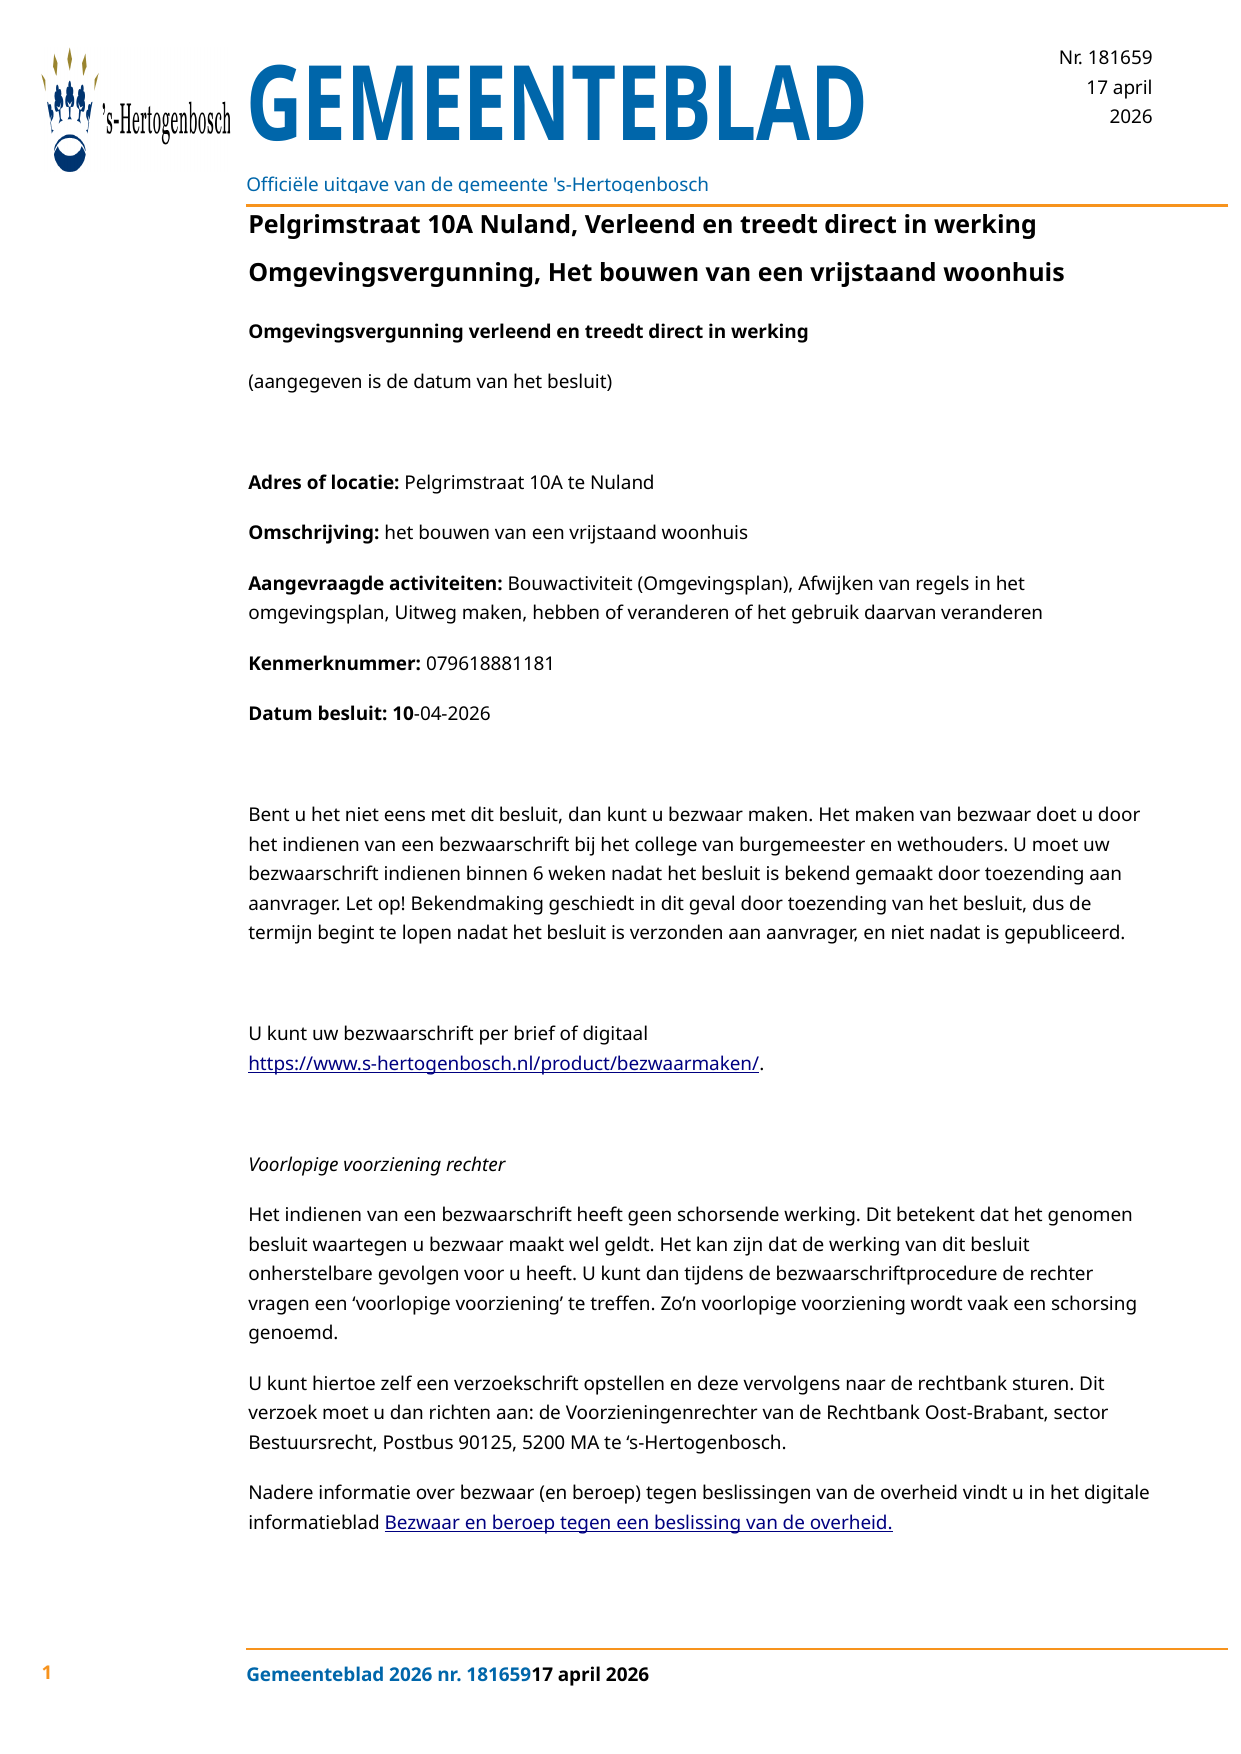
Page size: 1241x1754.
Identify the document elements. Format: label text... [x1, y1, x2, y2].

text Datum besluit: 10-04-2026 [248, 700, 1152, 726]
text Adres of locatie: Pelgrimstraat 10A te Nuland [248, 469, 1152, 495]
text Het indienen van een bezwaarschrift heeft geen schorsende werking. Dit betekent dat het genomen besluit waartegen u bezwaar maakt wel geldt. Het kan zijn dat de werking van dit besluit onherstelbare gevolgen voor u heeft. U kunt dan tijdens de bezwaarschriftprocedure de rechter vragen een ‘voorlopige voorziening’ te treffen. Zo’n voorlopige voorziening wordt vaak een schorsing genoemd. [248, 1201, 1152, 1345]
text Aangevraagde activiteiten: Bouwactiviteit (Omgevingsplan), Afwijken van regels in het omgevingsplan, Uitweg maken, hebben of veranderen of het gebruik daarvan veranderen [248, 570, 1152, 625]
text U kunt uw bezwaarschrift per brief of digitaal https://www.s-hertogenbosch.nl/product/bezwaarmaken/. [248, 1020, 1152, 1076]
text Pelgrimstraat 10A Nuland, Verleend en treedt direct in werking Omgevingsvergunning, Het bouwen van een vrijstaand woonhuis [248, 207, 1152, 288]
text (aangegeven is de datum van het besluit) [248, 368, 1152, 394]
text Voorlopige voorziening rechter [248, 1151, 1152, 1177]
text Omschrijving: het bouwen van een vrijstaand woonhuis [248, 519, 1152, 545]
text Nadere informatie over bezwaar (en beroep) tegen beslissingen van de overheid vindt u in het digitale informatieblad Bezwaar en beroep tegen een beslissing van de overheid. [248, 1479, 1152, 1535]
text Bent u het niet eens met dit besluit, dan kunt u bezwaar maken. Het maken van bezwaar doet u door het indienen van een bezwaarschrift bij het college van burgemeester en wethouders. U moet uw bezwaarschrift indienen binnen 6 weken nadat het besluit is bekend gemaakt door toezending aan aanvrager. Let op! Bekendmaking geschiedt in dit geval door toezending van het besluit, dus de termijn begint te lopen nadat het besluit is verzonden aan aanvrager, en niet nadat is gepubliceerd. [248, 801, 1152, 945]
text Kenmerknummer: 079618881181 [248, 650, 1152, 676]
text Omgevingsvergunning verleend en treedt direct in werking [248, 318, 1152, 344]
picture [41, 47, 231, 172]
text U kunt hiertoe zelf een verzoekschrift opstellen en deze vervolgens naar de rechtbank sturen. Dit verzoek moet u dan richten aan: de Voorzieningenrechter van de Rechtbank Oost-Brabant, sector Bestuursrecht, Postbus 90125, 5200 MA te ‘s-Hertogenbosch. [248, 1370, 1152, 1455]
